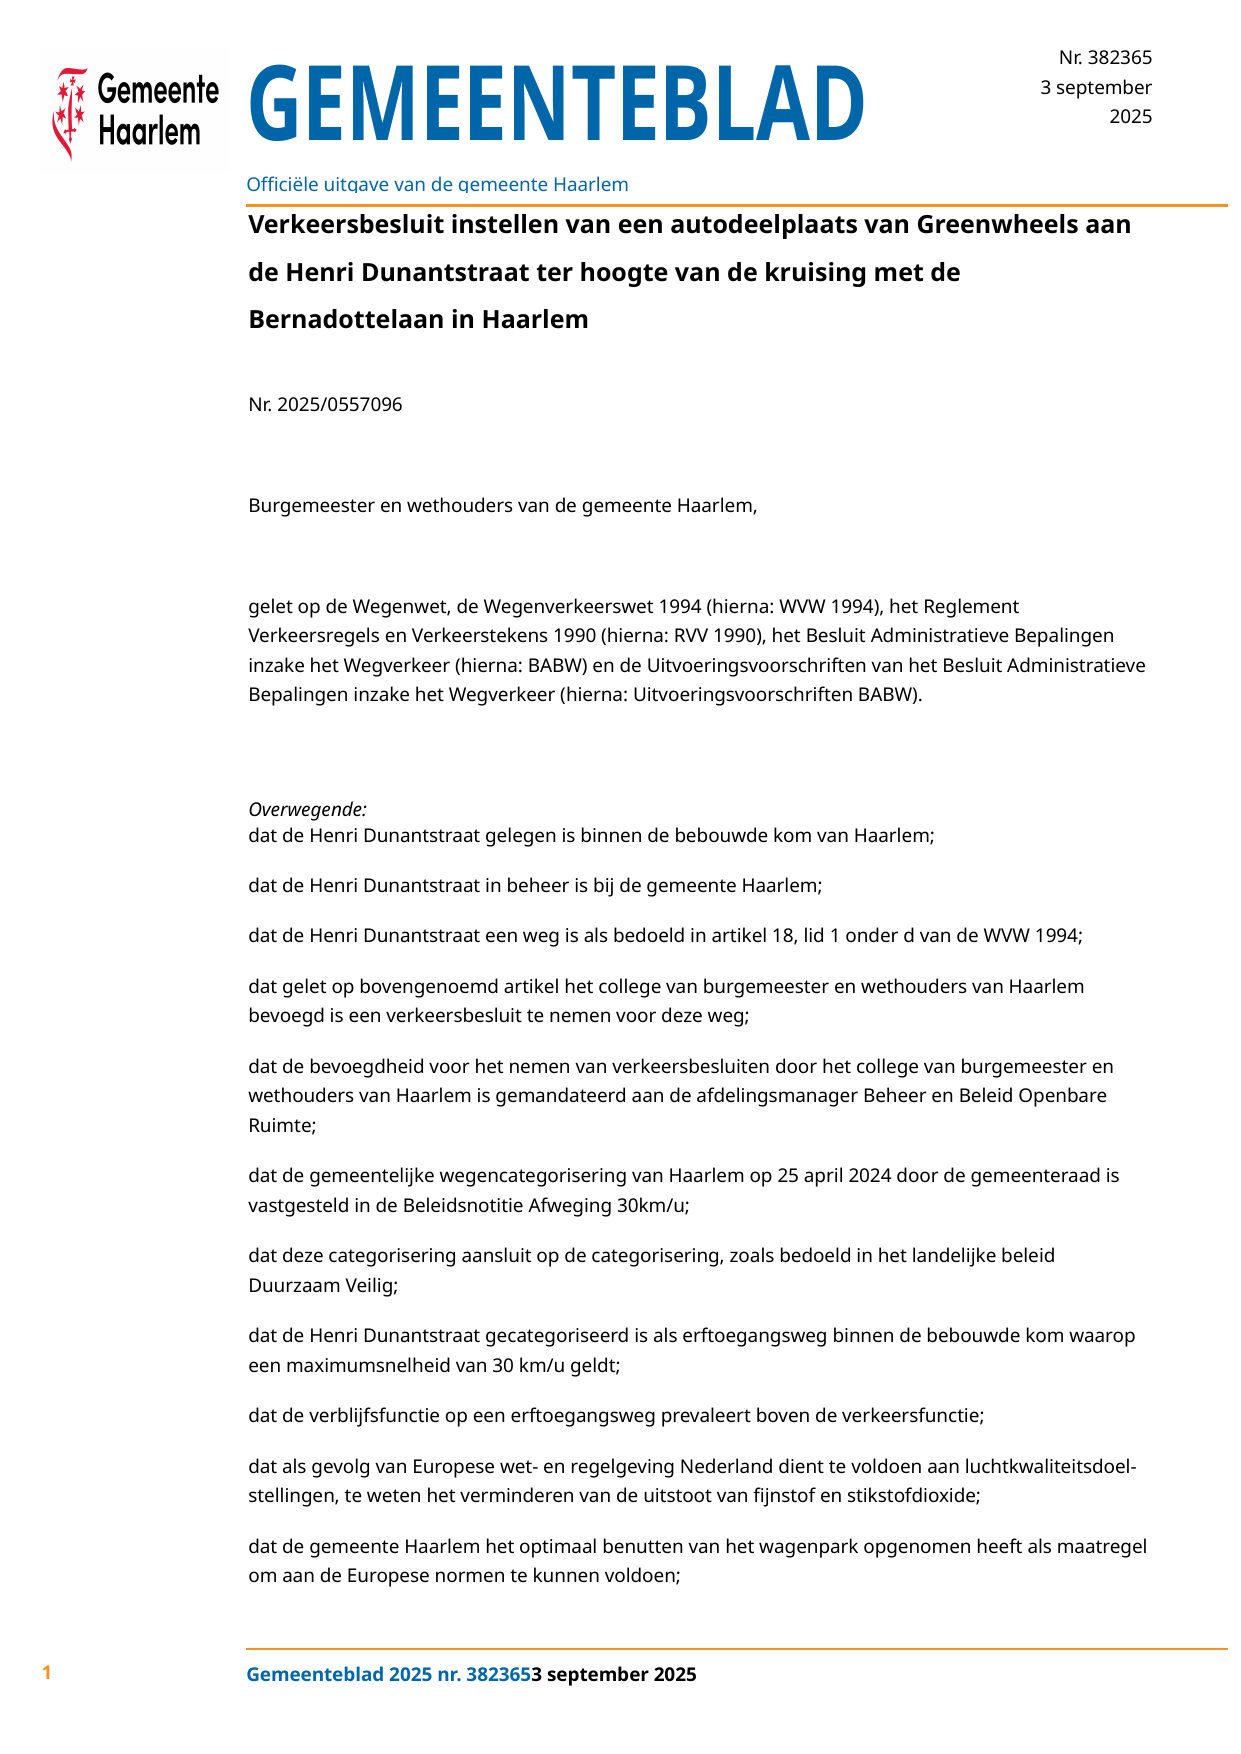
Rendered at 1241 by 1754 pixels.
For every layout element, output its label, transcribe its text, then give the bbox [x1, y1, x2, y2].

text dat de gemeentelijke wegencategorisering van Haarlem op 25 april 2024 door de gemeenteraad is vastgesteld in de Beleidsnotitie Afweging 30km/u; [248, 1163, 1152, 1218]
text dat de verblijfsfunctie op een erftoegangsweg prevaleert boven de verkeersfunctie; [248, 1403, 1152, 1428]
text Burgemeester en wethouders van de gemeente Haarlem, [248, 492, 1152, 518]
text dat deze categorisering aansluit op de categorisering, zoals bedoeld in het landelijke beleid Duurzaam Veilig; [248, 1243, 1152, 1298]
text dat de Henri Dunantstraat een weg is als bedoeld in artikel 18, lid 1 onder d van de WVW 1994; [248, 923, 1152, 948]
text Verkeersbesluit instellen van een autodeelplaats van Greenwheels aan de Henri Dunantstraat ter hoogte van de kruising met de Bernadottelaan in Haarlem [248, 207, 1152, 336]
text gelet op de Wegenwet, de Wegenverkeerswet 1994 (hierna: WVW 1994), het Reglement Verkeersregels en Verkeerstekens 1990 (hierna: RVV 1990), het Besluit Administratieve Bepalingen inzake het Wegverkeer (hierna: BABW) en de Uitvoeringsvoorschriften van het Besluit Administratieve Bepalingen inzake het Wegverkeer (hierna: Uitvoeringsvoorschriften BABW). [248, 593, 1152, 707]
text dat de bevoegdheid voor het nemen van verkeersbesluiten door het college van burgemeester en wethouders van Haarlem is gemandateerd aan de afdelingsmanager Beheer en Beleid Openbare Ruimte; [248, 1053, 1152, 1138]
picture [41, 47, 231, 172]
text dat de Henri Dunantstraat gelegen is binnen de bebouwde kom van Haarlem; [248, 822, 1152, 847]
text dat de Henri Dunantstraat gecategoriseerd is als erftoegangsweg binnen de bebouwde kom waarop een maximumsnelheid van 30 km/u geldt; [248, 1323, 1152, 1378]
text dat als gevolg van Europese wet- en regelgeving Nederland dient te voldoen aan luchtkwaliteitsdoel-stellingen, te weten het verminderen van de uitstoot van fijnstof en stikstofdioxide; [248, 1453, 1152, 1508]
text dat gelet op bovengenoemd artikel het college van burgemeester en wethouders van Haarlem bevoegd is een verkeersbesluit te nemen voor deze weg; [248, 973, 1152, 1028]
text dat de Henri Dunantstraat in beheer is bij de gemeente Haarlem; [248, 872, 1152, 898]
text Overwegende: [248, 796, 1152, 822]
text dat de gemeente Haarlem het optimaal benutten van het wagenpark opgenomen heeft als maatregel om aan de Europese normen te kunnen voldoen; [248, 1533, 1152, 1588]
text Nr. 2025/0557096 [248, 391, 1152, 417]
